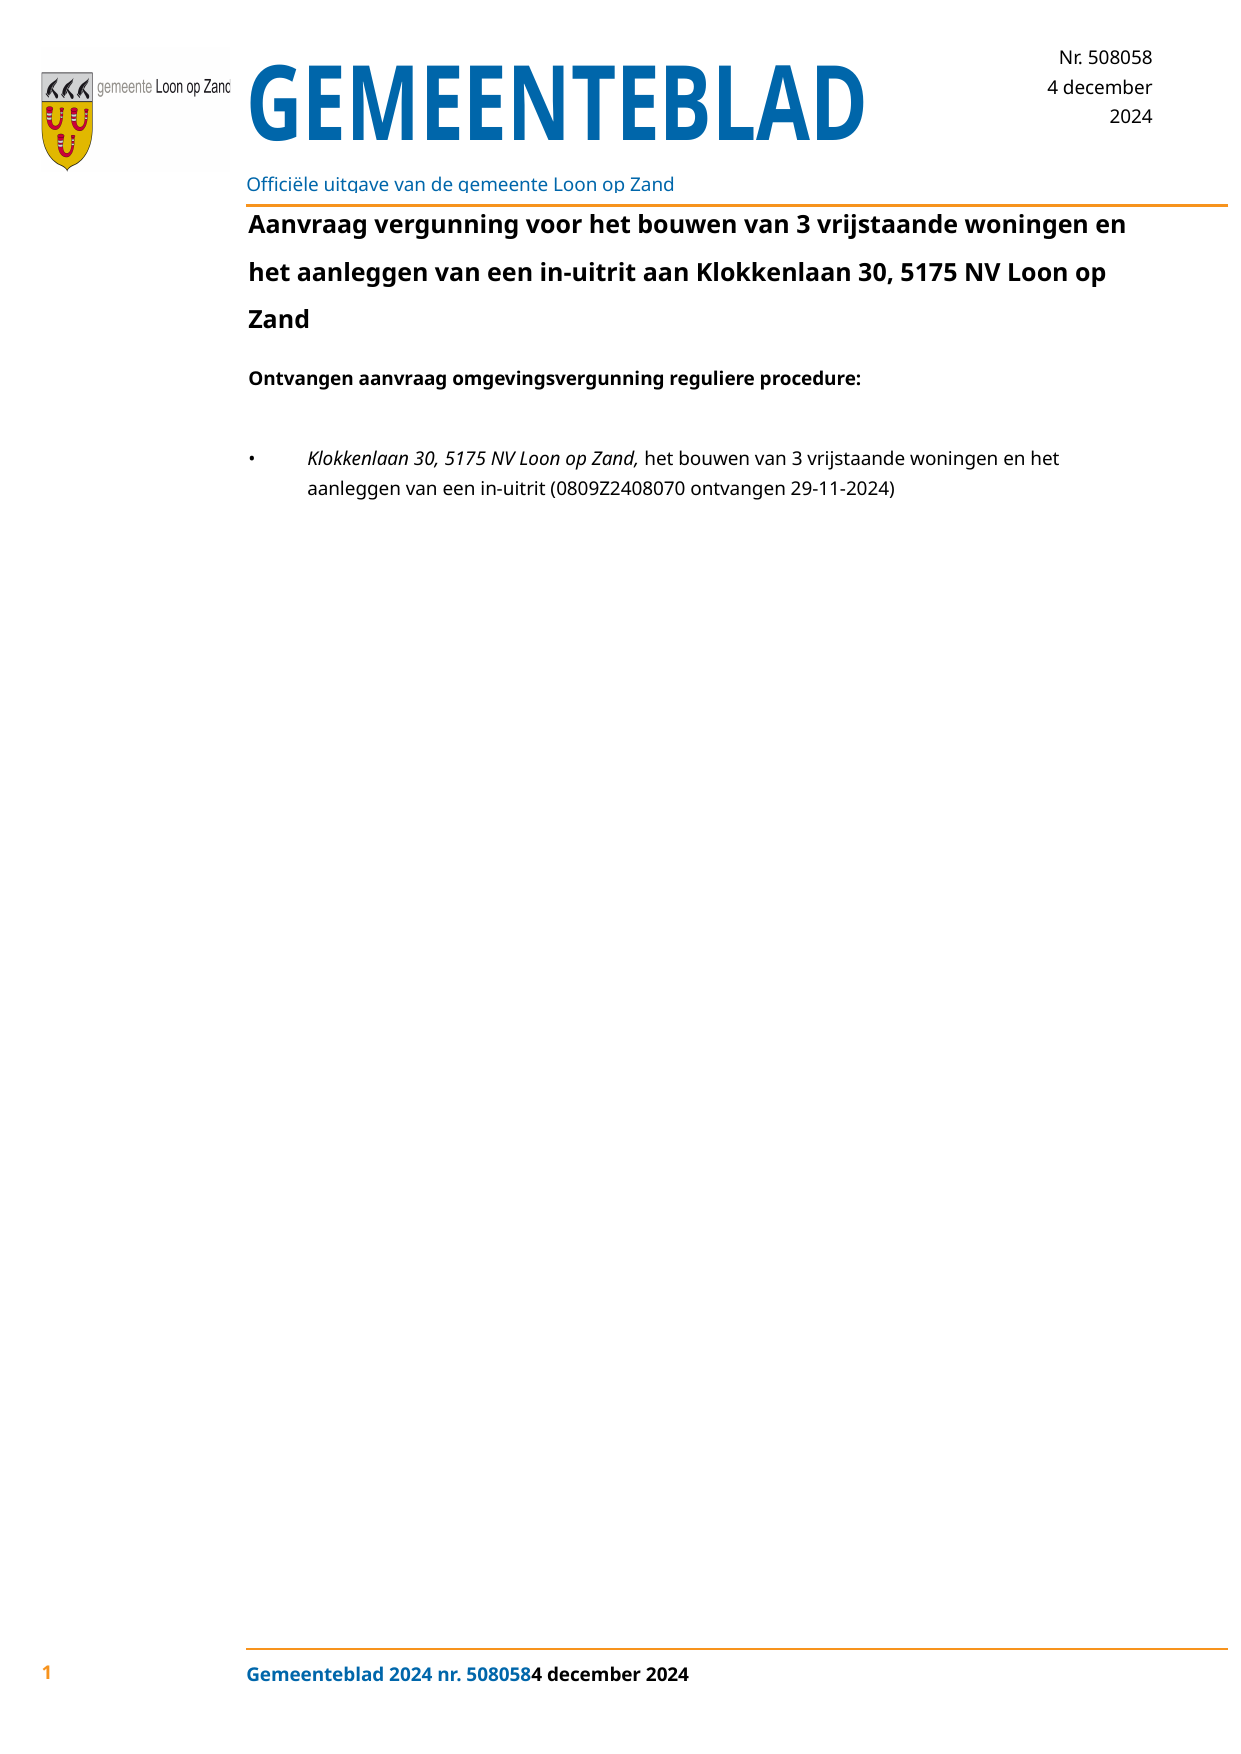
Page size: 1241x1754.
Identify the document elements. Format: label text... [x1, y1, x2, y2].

text Aanvraag vergunning voor het bouwen van 3 vrijstaande woningen en het aanleggen van een in-uitrit aan Klokkenlaan 30, 5175 NV Loon op Zand [248, 207, 1152, 336]
text Ontvangen aanvraag omgevingsvergunning reguliere procedure: [248, 366, 1152, 391]
list Klokkenlaan 30, 5175 NV Loon op Zand, het bouwen van 3 vrijstaande woningen en het aanleggen van een in-uitrit (0809Z2408070 ontvangen 29-11-2024) [248, 446, 1152, 501]
picture [41, 47, 231, 172]
